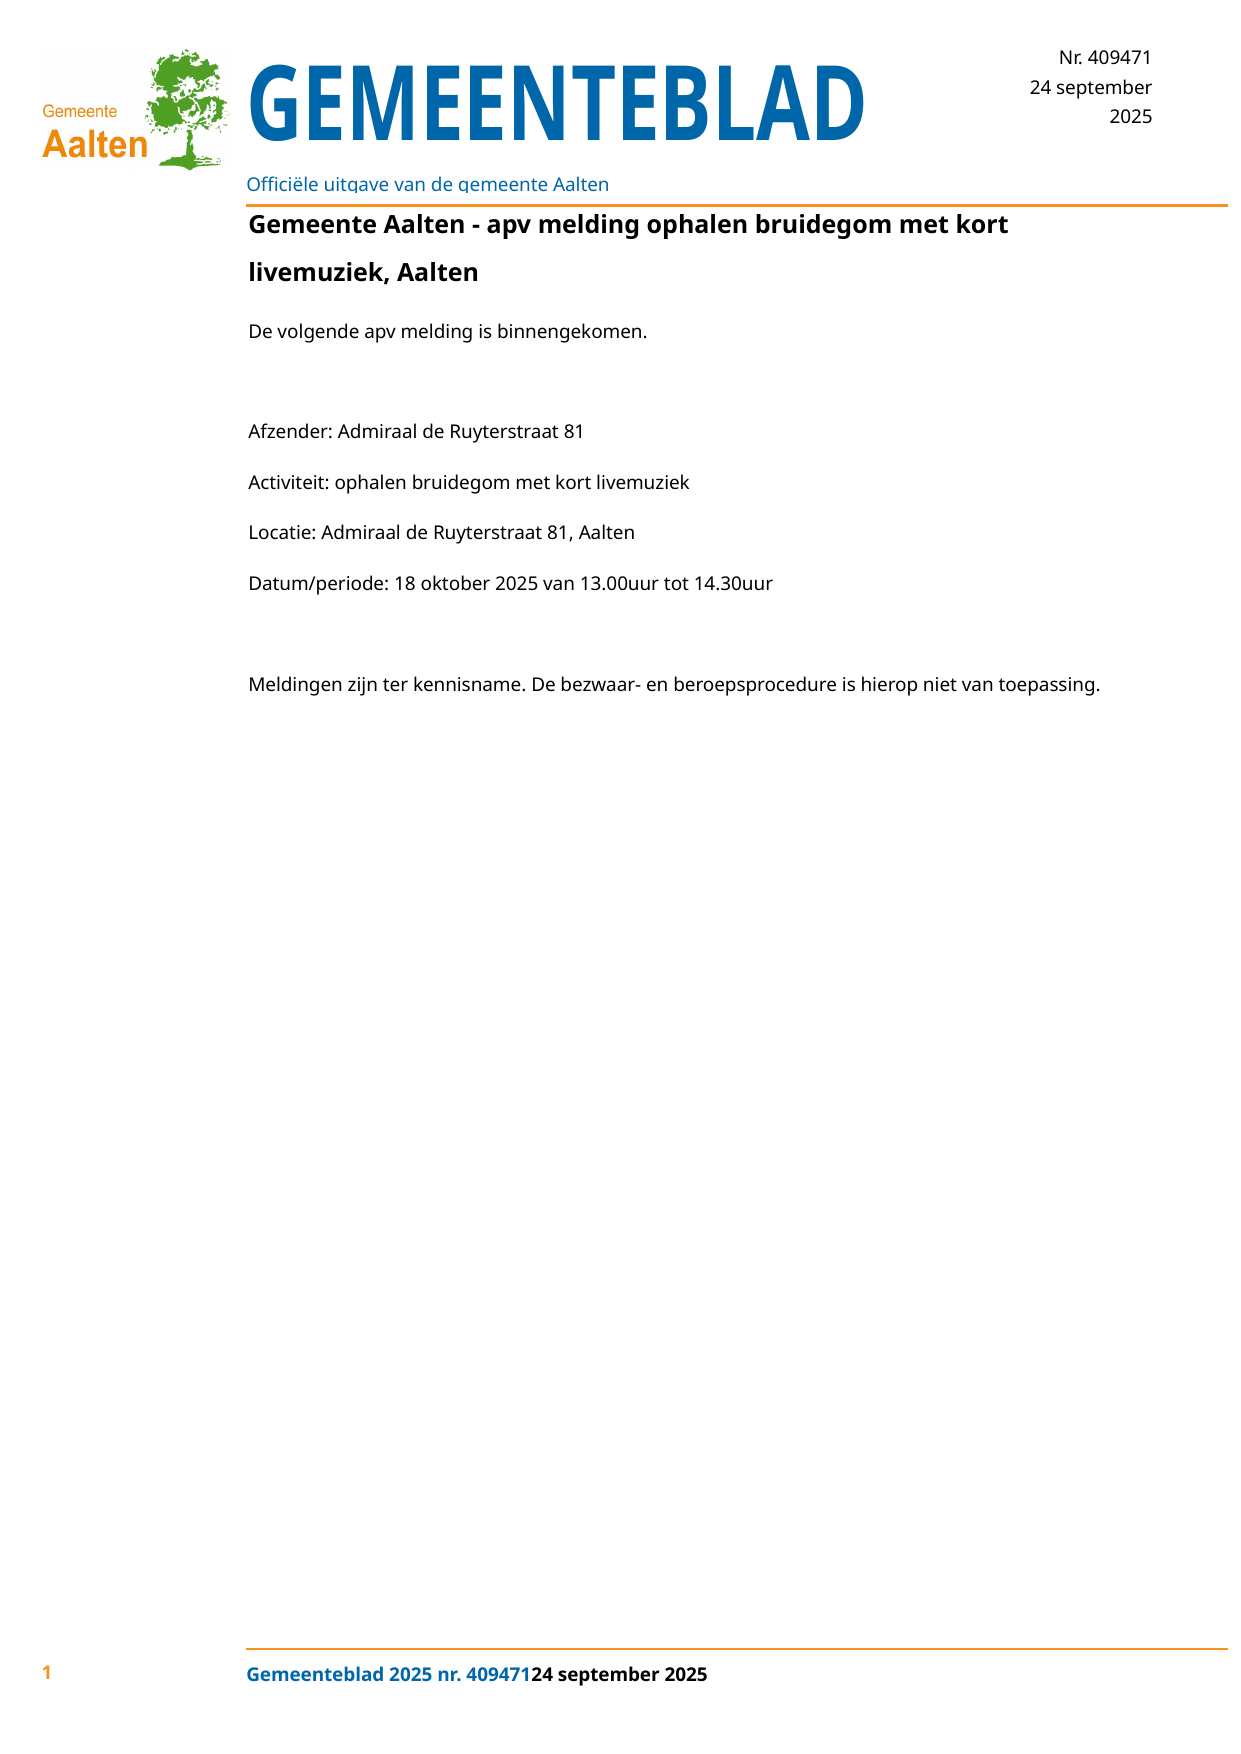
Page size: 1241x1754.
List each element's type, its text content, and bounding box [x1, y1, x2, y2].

text Afzender: Admiraal de Ruyterstraat 81 [248, 419, 1152, 444]
text Gemeente Aalten - apv melding ophalen bruidegom met kort livemuziek, Aalten [248, 207, 1152, 288]
picture [41, 47, 231, 172]
text De volgende apv melding is binnengekomen. [248, 318, 1152, 344]
text Locatie: Admiraal de Ruyterstraat 81, Aalten [248, 519, 1152, 545]
text Datum/periode: 18 oktober 2025 van 13.00uur tot 14.30uur [248, 570, 1152, 596]
text Meldingen zijn ter kennisname. De bezwaar- en beroepsprocedure is hierop niet van toepassing. [248, 671, 1152, 697]
text Activiteit: ophalen bruidegom met kort livemuziek [248, 469, 1152, 495]
